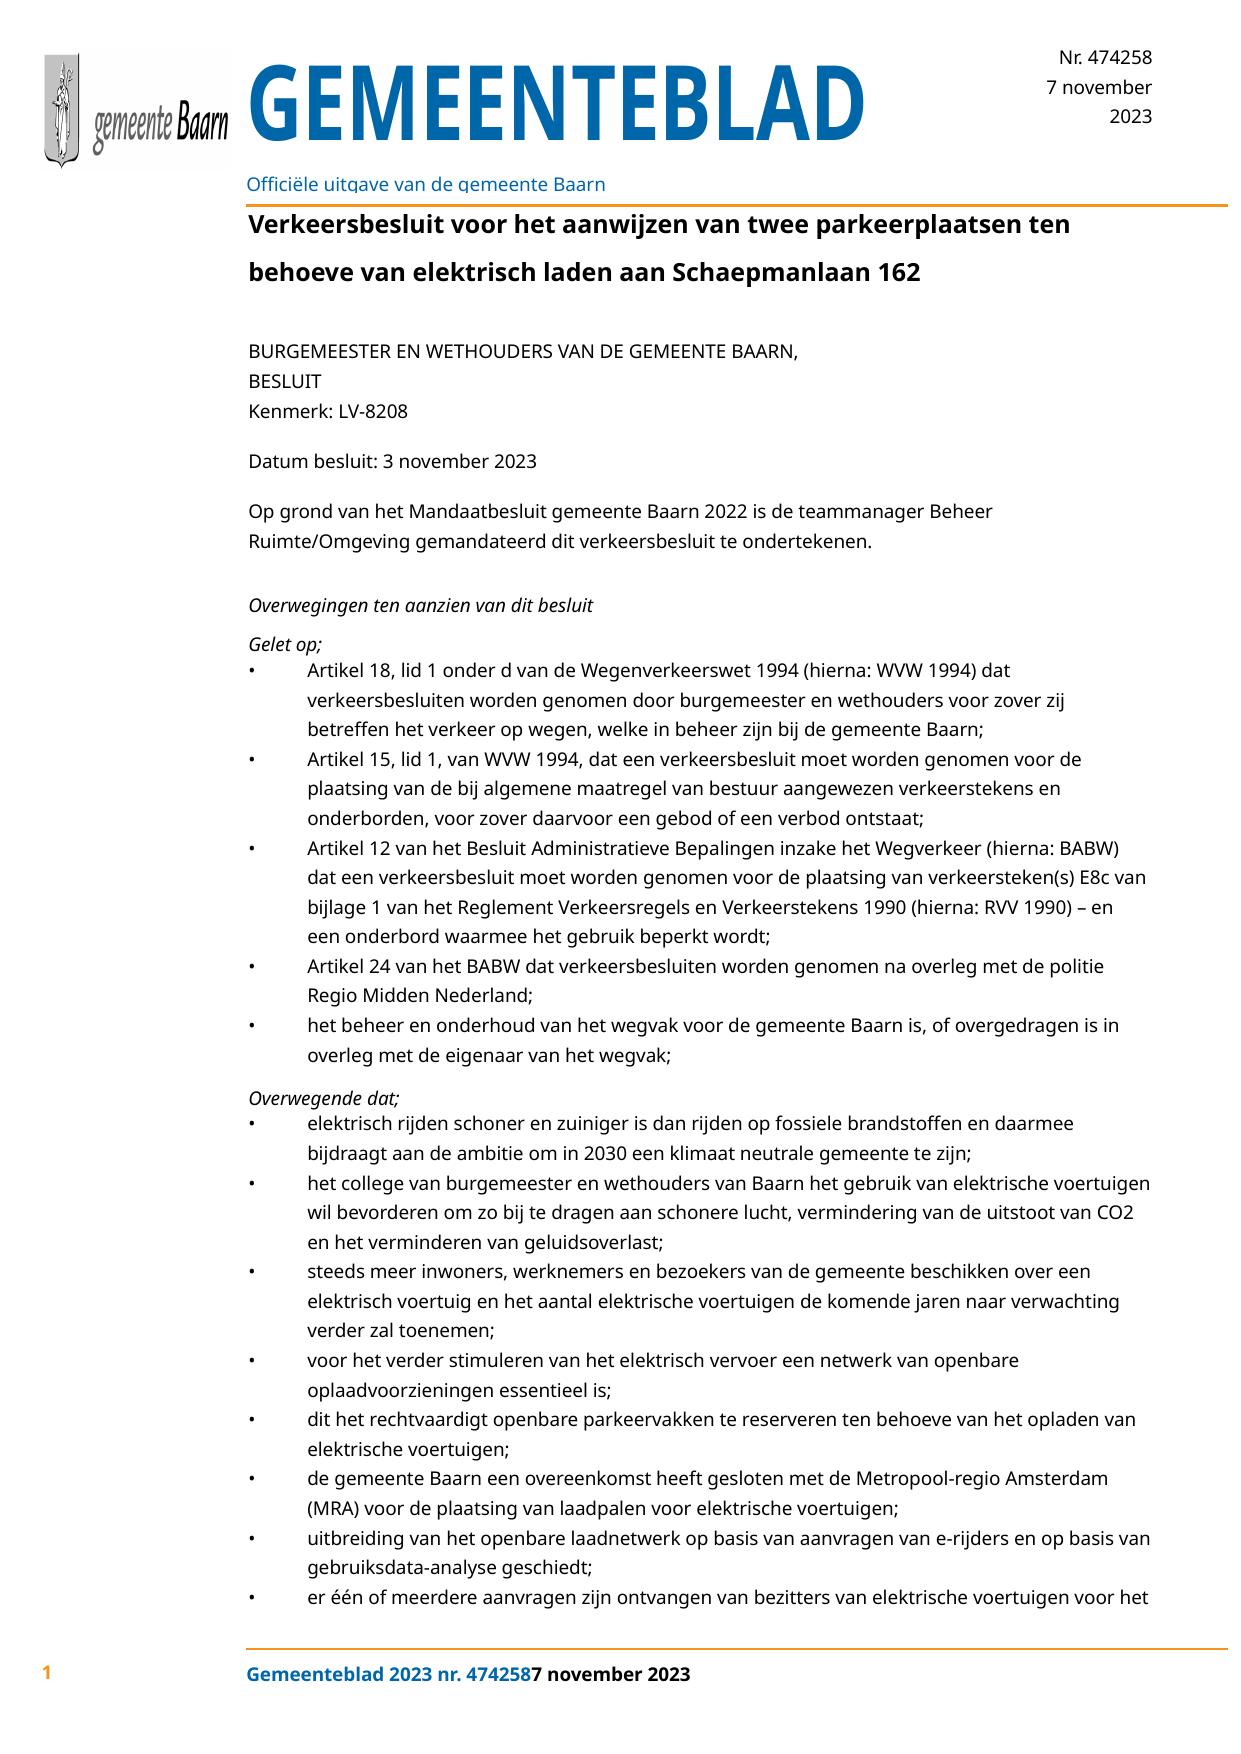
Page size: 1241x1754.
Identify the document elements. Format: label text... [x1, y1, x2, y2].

text Gelet op; [248, 631, 1152, 657]
list er één of meerdere aanvragen zijn ontvangen van bezitters van elektrische voertuigen voor het [248, 1584, 1152, 1610]
list het beheer en onderhoud van het wegvak voor de gemeente Baarn is, of overgedragen is in overleg met de eigenaar van het wegvak; [248, 1012, 1152, 1067]
list Artikel 18, lid 1 onder d van de Wegenverkeerswet 1994 (hierna: WVW 1994) dat verkeersbesluiten worden genomen door burgemeester en wethouders voor zover zij betreffen het verkeer op wegen, welke in beheer zijn bij de gemeente Baarn; [248, 657, 1152, 742]
text Op grond van het Mandaatbesluit gemeente Baarn 2022 is de teammanager Beheer Ruimte/Omgeving gemandateerd dit verkeersbesluit te ondertekenen. [248, 499, 1152, 554]
list elektrisch rijden schoner en zuiniger is dan rijden op fossiele brandstoffen en daarmee bijdraagt aan de ambitie om in 2030 een klimaat neutrale gemeente te zijn; [248, 1111, 1152, 1166]
list Artikel 15, lid 1, van WVW 1994, dat een verkeersbesluit moet worden genomen voor de plaatsing van de bij algemene maatregel van bestuur aangewezen verkeerstekens en onderborden, voor zover daarvoor een gebod of een verbod ontstaat; [248, 746, 1152, 831]
list het college van burgemeester en wethouders van Baarn het gebruik van elektrische voertuigen wil bevorderen om zo bij te dragen aan schonere lucht, vermindering van de uitstoot van CO2 en het verminderen van geluidsoverlast; [248, 1170, 1152, 1255]
list de gemeente Baarn een overeenkomst heeft gesloten met de Metropool-regio Amsterdam (MRA) voor de plaatsing van laadpalen voor elektrische voertuigen; [248, 1466, 1152, 1521]
list Artikel 12 van het Besluit Administratieve Bepalingen inzake het Wegverkeer (hierna: BABW) dat een verkeersbesluit moet worden genomen voor de plaatsing van verkeersteken(s) E8c van bijlage 1 van het Reglement Verkeersregels en Verkeerstekens 1990 (hierna: RVV 1990) – en een onderbord waarmee het gebruik beperkt wordt; [248, 835, 1152, 949]
text BESLUIT [248, 368, 1152, 394]
text Verkeersbesluit voor het aanwijzen van twee parkeerplaatsen ten behoeve van elektrisch laden aan Schaepmanlaan 162 [248, 207, 1152, 288]
text Kenmerk: LV-8208 [248, 398, 1152, 423]
text BURGEMEESTER EN WETHOUDERS VAN DE GEMEENTE BAARN, [248, 339, 1152, 364]
text Overwegende dat; [248, 1085, 1152, 1111]
list dit het rechtvaardigt openbare parkeervakken te reserveren ten behoeve van het opladen van elektrische voertuigen; [248, 1406, 1152, 1462]
picture [41, 47, 231, 172]
list steeds meer inwoners, werknemers en bezoekers van de gemeente beschikken over een elektrisch voertuig en het aantal elektrische voertuigen de komende jaren naar verwachting verder zal toenemen; [248, 1258, 1152, 1343]
list voor het verder stimuleren van het elektrisch vervoer een netwerk van openbare oplaadvoorzieningen essentieel is; [248, 1347, 1152, 1403]
text Datum besluit: 3 november 2023 [248, 448, 1152, 474]
list uitbreiding van het openbare laadnetwerk op basis van aanvragen van e-rijders en op basis van gebruiksdata-analyse geschiedt; [248, 1525, 1152, 1580]
text Overwegingen ten aanzien van dit besluit [248, 592, 1152, 618]
list Artikel 24 van het BABW dat verkeersbesluiten worden genomen na overleg met de politie Regio Midden Nederland; [248, 953, 1152, 1008]
